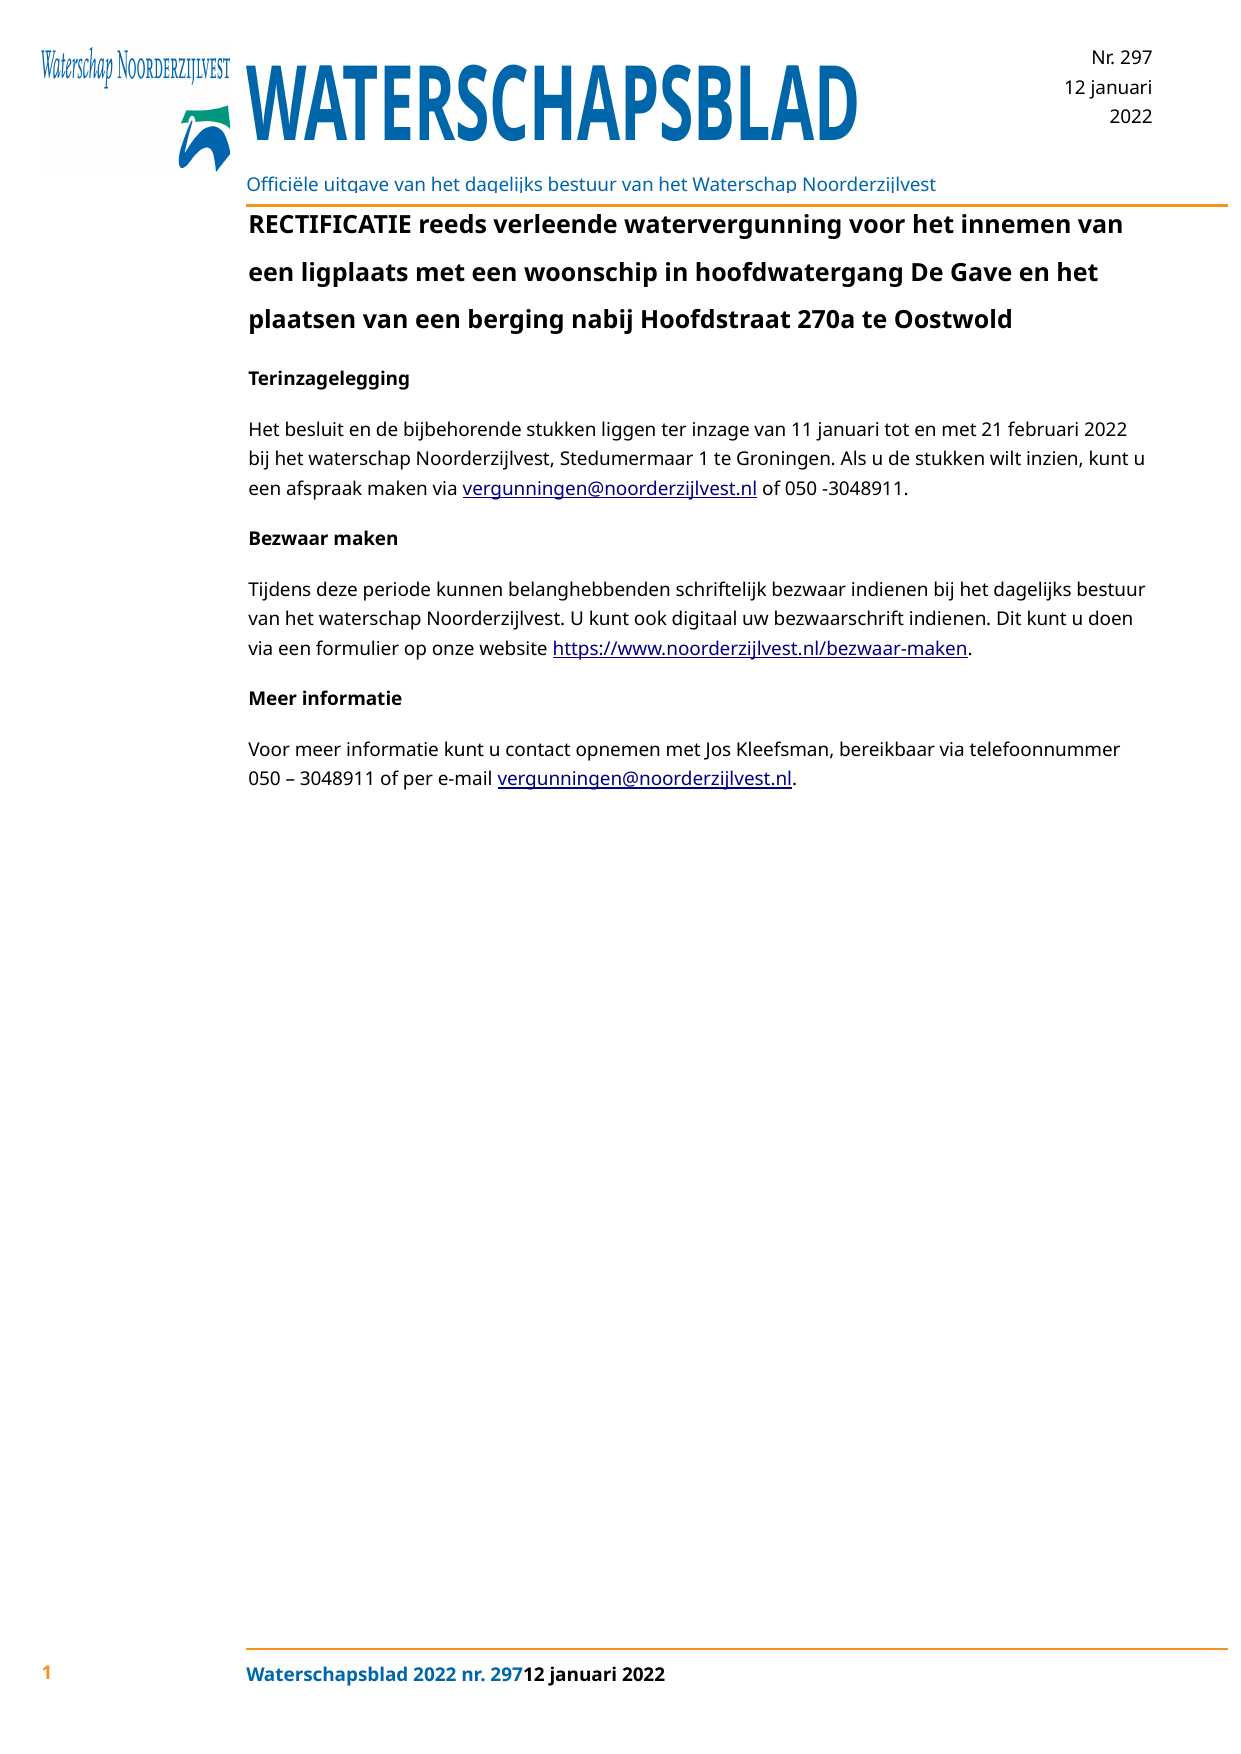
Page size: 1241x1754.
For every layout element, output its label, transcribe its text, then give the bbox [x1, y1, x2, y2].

text Tijdens deze periode kunnen belanghebbenden schriftelijk bezwaar indienen bij het dagelijks bestuur van het waterschap Noorderzijlvest. U kunt ook digitaal uw bezwaarschrift indienen. Dit kunt u doen via een formulier op onze website https://www.noorderzijlvest.nl/bezwaar-maken. [248, 576, 1152, 661]
text Bezwaar maken [248, 526, 1152, 551]
text RECTIFICATIE reeds verleende watervergunning voor het innemen van een ligplaats met een woonschip in hoofdwatergang De Gave en het plaatsen van een berging nabij Hoofdstraat 270a te Oostwold [248, 207, 1152, 336]
picture [41, 47, 231, 172]
text Terinzagelegging [248, 366, 1152, 391]
text Voor meer informatie kunt u contact opnemen met Jos Kleefsman, bereikbaar via telefoonnummer 050 – 3048911 of per e-mail vergunningen@noorderzijlvest.nl. [248, 736, 1152, 791]
text Meer informatie [248, 686, 1152, 711]
text Het besluit en de bijbehorende stukken liggen ter inzage van 11 januari tot en met 21 februari 2022 bij het waterschap Noorderzijlvest, Stedumermaar 1 te Groningen. Als u de stukken wilt inzien, kunt u een afspraak maken via vergunningen@noorderzijlvest.nl of 050 -3048911. [248, 416, 1152, 501]
